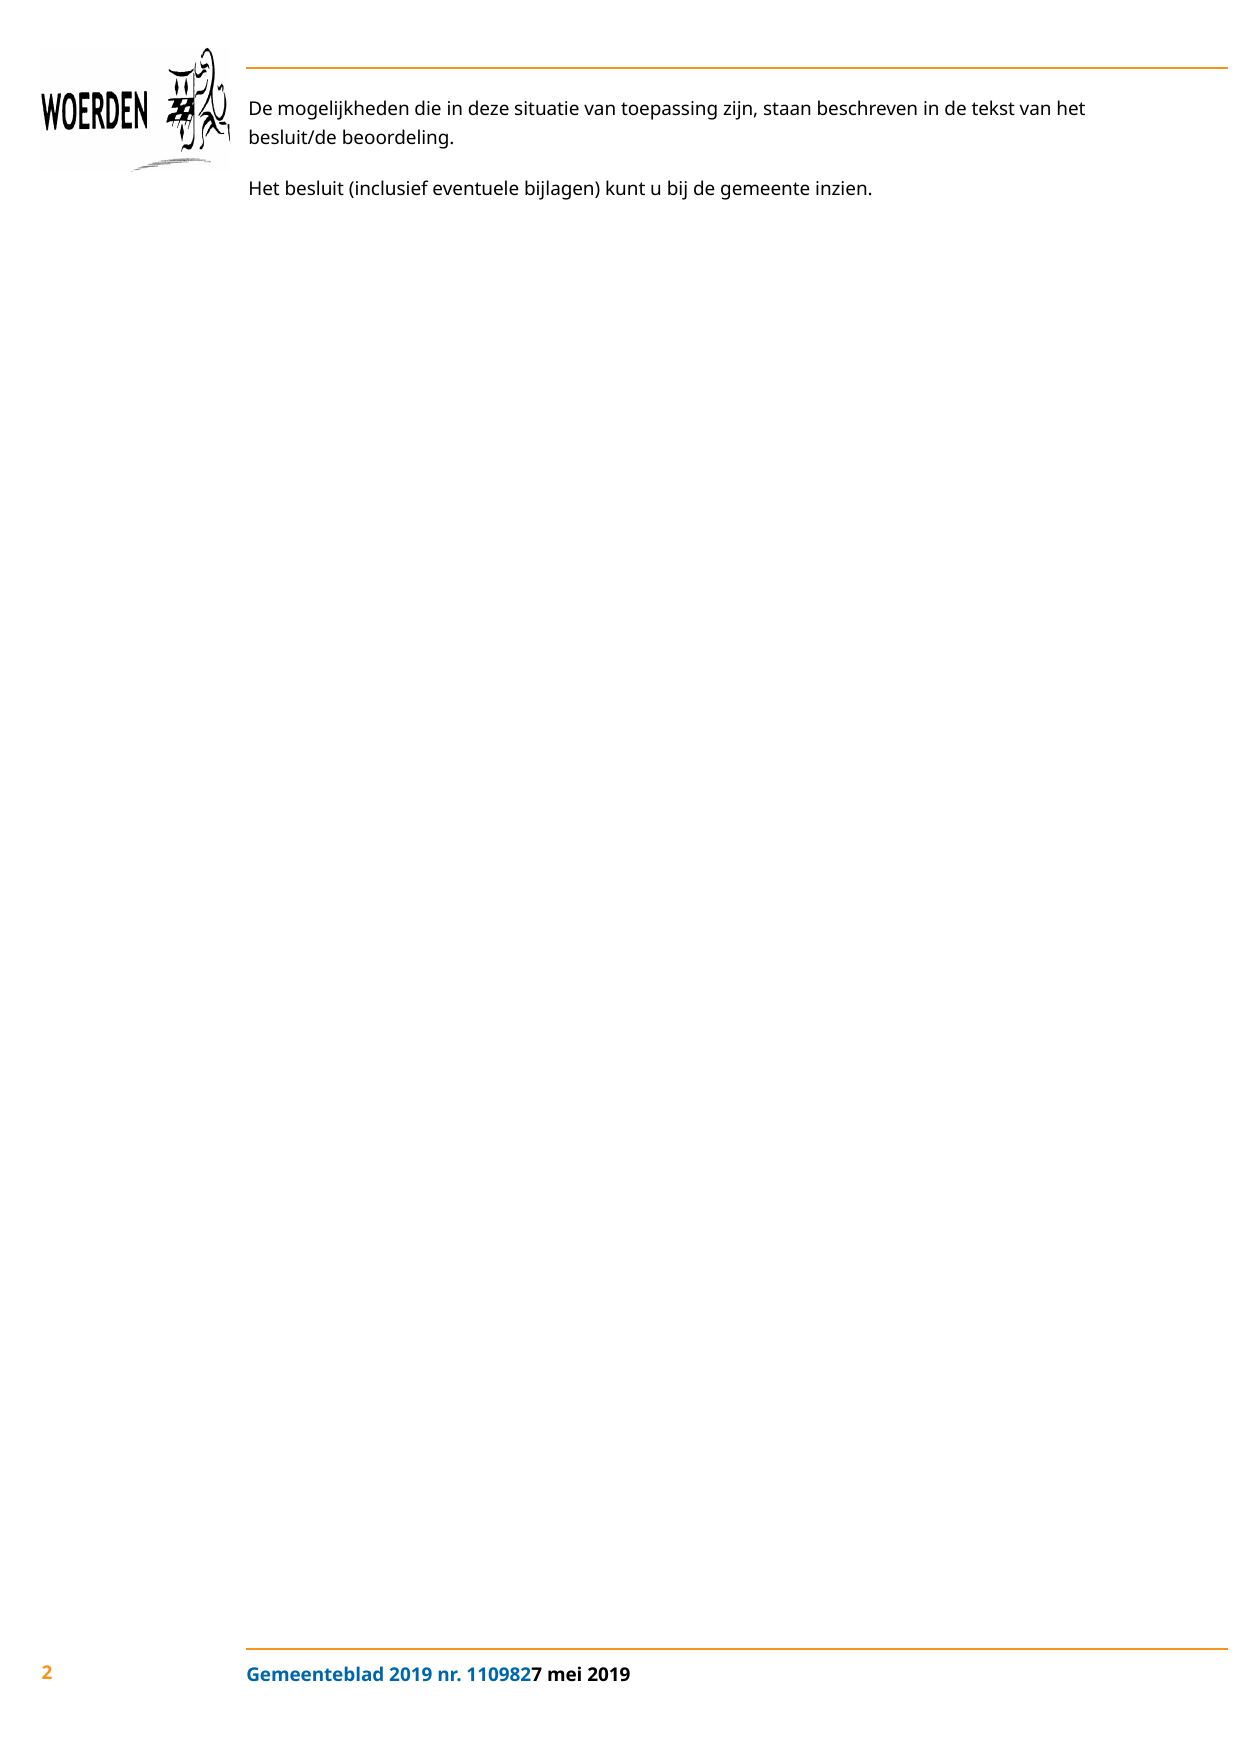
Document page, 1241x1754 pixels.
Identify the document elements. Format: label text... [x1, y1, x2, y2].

text Het besluit (inclusief eventuele bijlagen) kunt u bij de gemeente inzien. [248, 175, 1152, 201]
text De mogelijkheden die in deze situatie van toepassing zijn, staan beschreven in de tekst van het besluit/de beoordeling. [248, 95, 1152, 150]
picture [41, 47, 231, 172]
